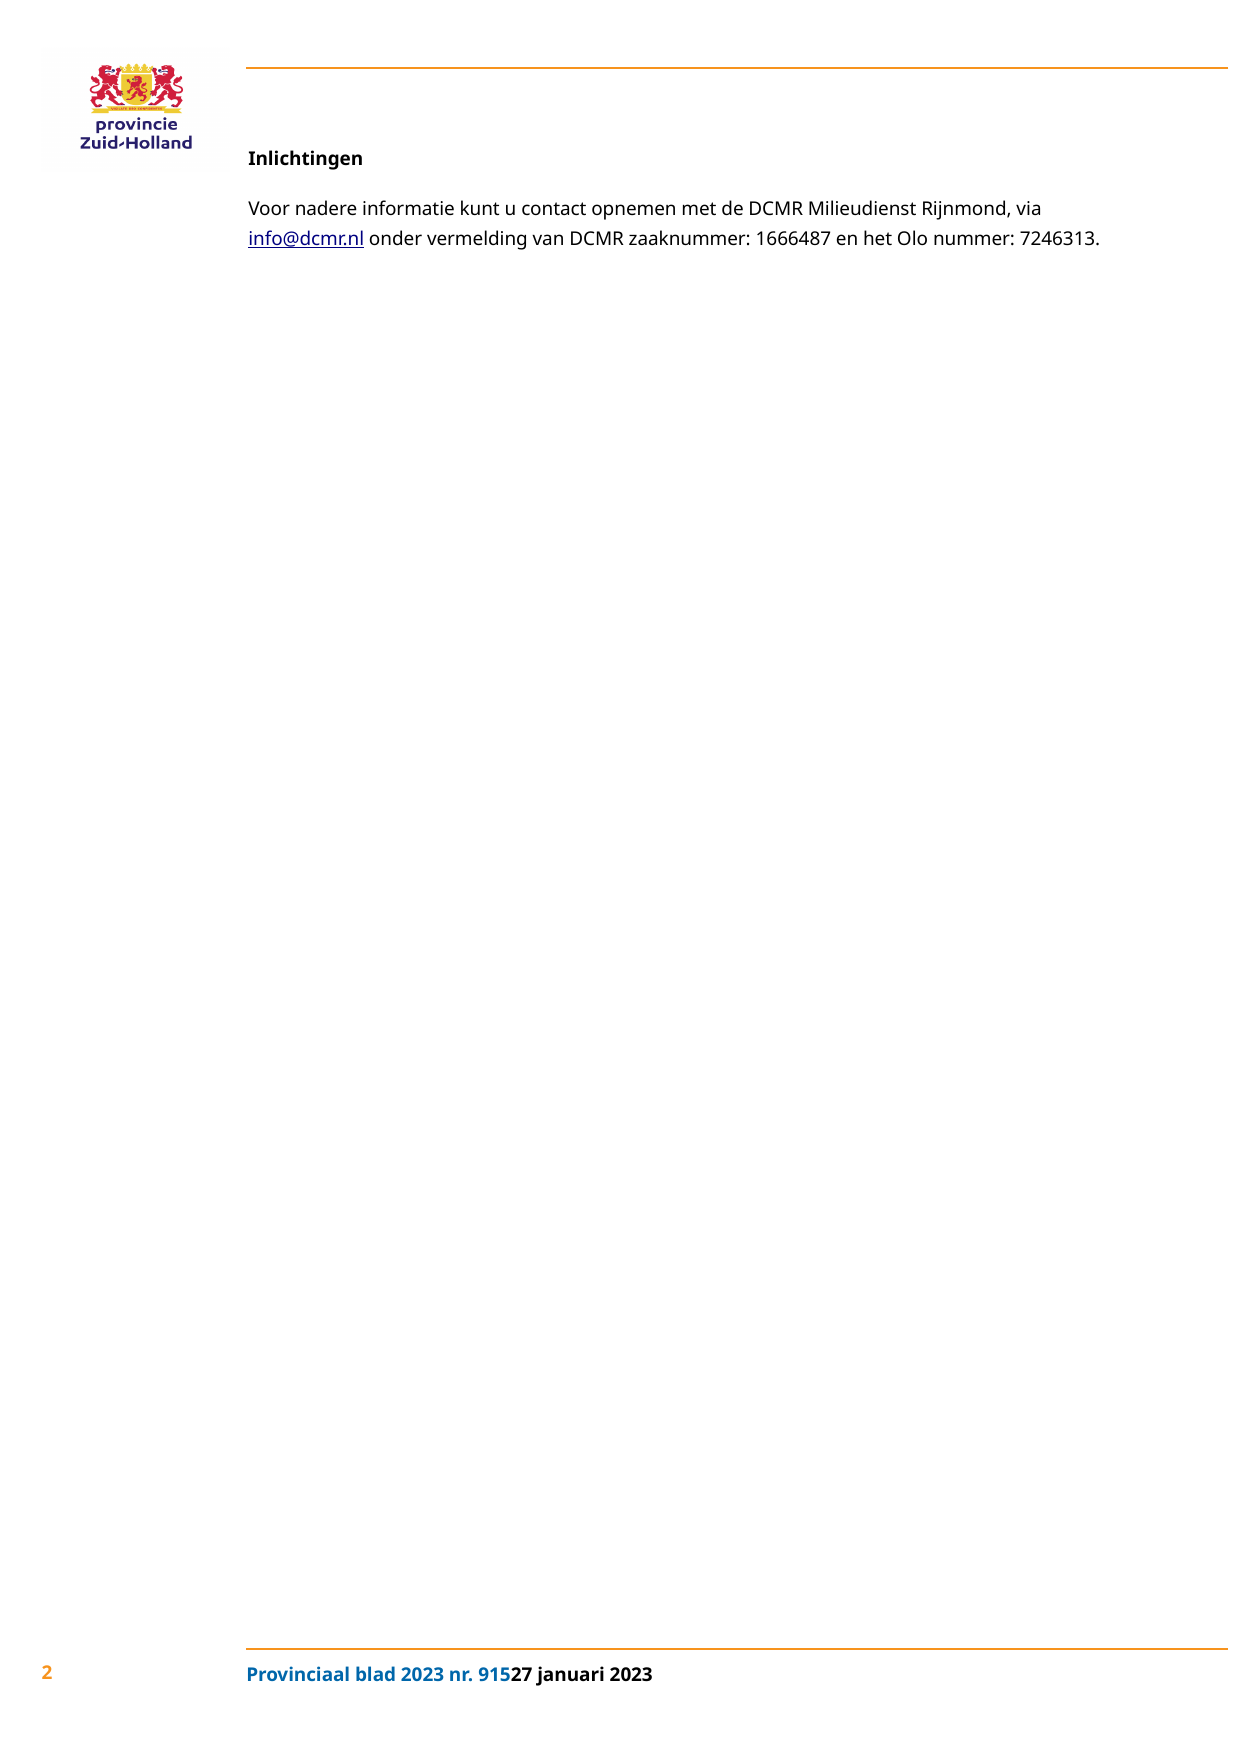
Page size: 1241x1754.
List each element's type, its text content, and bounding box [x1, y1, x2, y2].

text Inlichtingen [248, 145, 1152, 171]
picture [41, 47, 231, 172]
text Voor nadere informatie kunt u contact opnemen met de DCMR Milieudienst Rijnmond, via info@dcmr.nl onder vermelding van DCMR zaaknummer: 1666487 en het Olo nummer: 7246313. [248, 196, 1152, 251]
